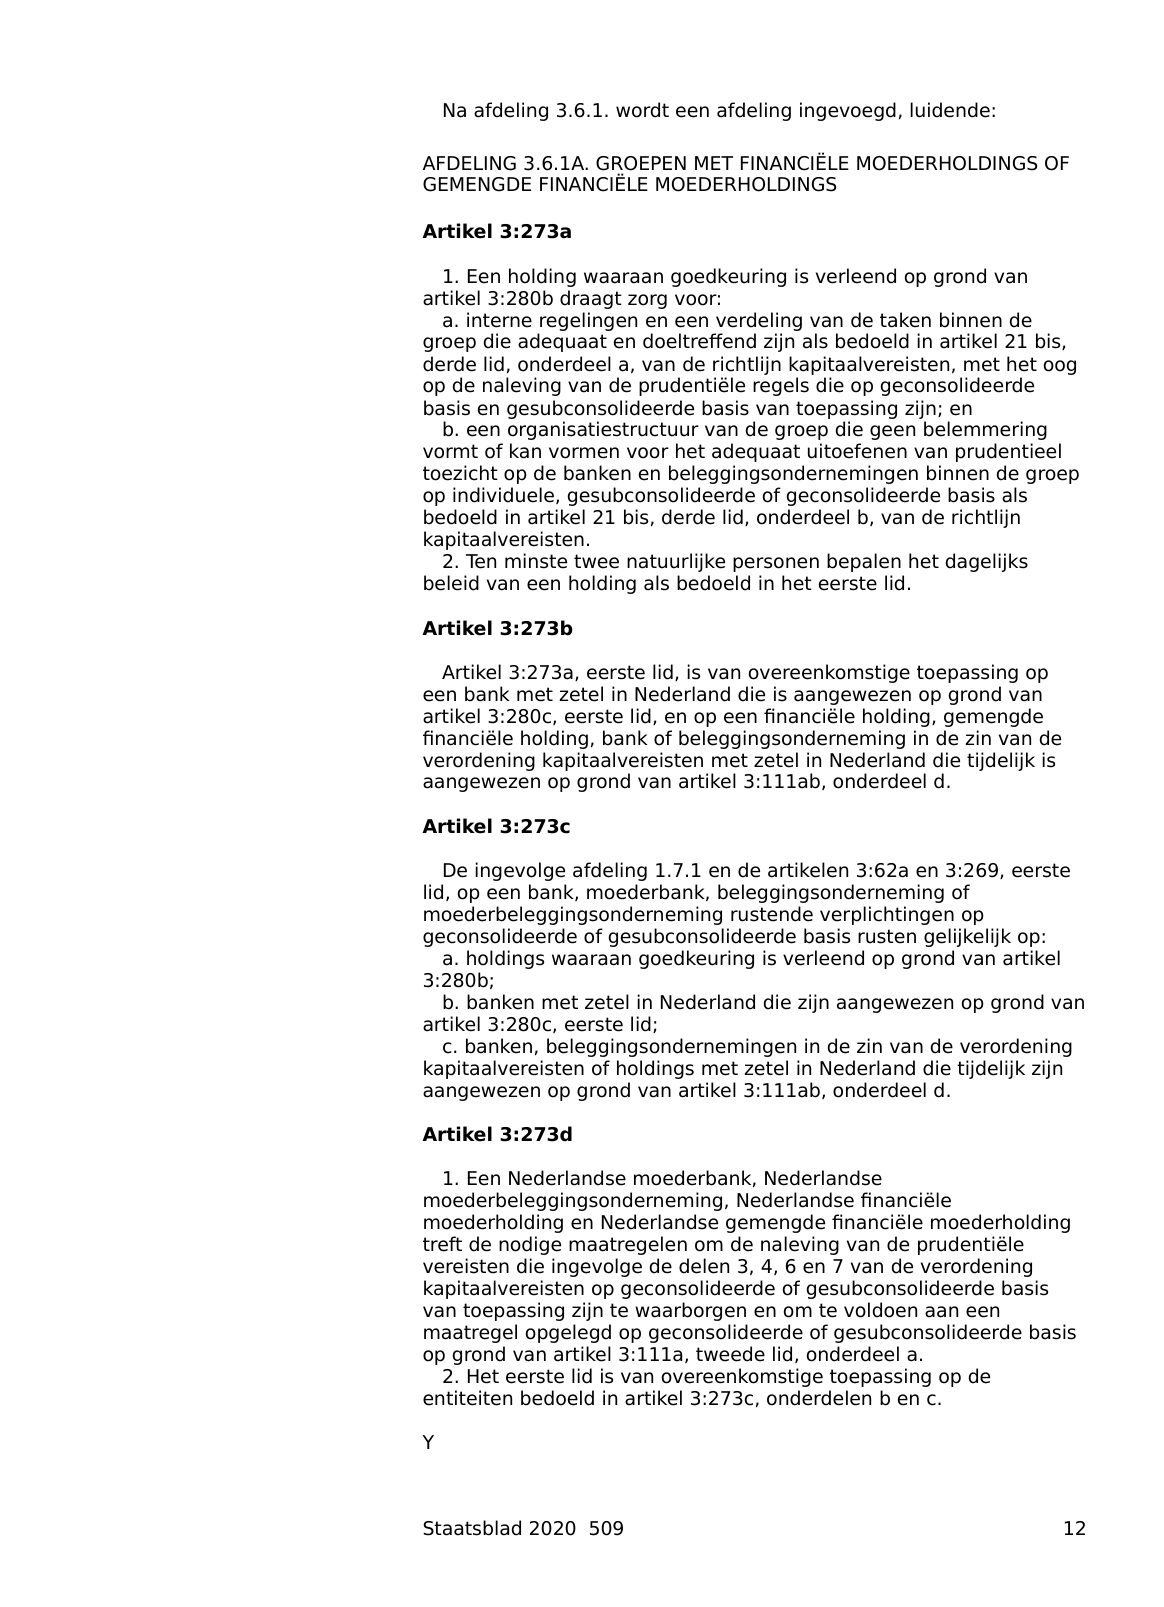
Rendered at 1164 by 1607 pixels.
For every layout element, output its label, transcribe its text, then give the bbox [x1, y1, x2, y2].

text De ingevolge afdeling 1.7.1 en de artikelen 3:62a en 3:269, eerste lid, op een bank, moederbank, beleggingsonderneming of moederbeleggingsonderneming rustende verplichtingen op geconsolideerde of gesubconsolideerde basis rusten gelijkelijk op: [422, 860, 1087, 948]
subtitle AFDELING 3.6.1A. GROEPEN MET FINANCIËLE MOEDERHOLDINGS OF GEMENGDE FINANCIËLE MOEDERHOLDINGS [422, 152, 1087, 196]
subtitle Artikel 3:273d [422, 1124, 1087, 1146]
text 1. Een Nederlandse moederbank, Nederlandse moederbeleggingsonderneming, Nederlandse financiële moederholding en Nederlandse gemengde financiële moederholding treft de nodige maatregelen om de naleving van de prudentiële vereisten die ingevolge de delen 3, 4, 6 en 7 van de verordening kapitaalvereisten op geconsolideerde of gesubconsolideerde basis van toepassing zijn te waarborgen en om te voldoen aan een maatregel opgelegd op geconsolideerde of gesubconsolideerde basis op grond van artikel 3:111a, tweede lid, onderdeel a. [422, 1168, 1087, 1366]
text 2. Het eerste lid is van overeenkomstige toepassing op de entiteiten bedoeld in artikel 3:273c, onderdelen b en c. [422, 1366, 1087, 1410]
text b. banken met zetel in Nederland die zijn aangewezen op grond van artikel 3:280c, eerste lid; [422, 992, 1087, 1036]
text a. interne regelingen en een verdeling van de taken binnen de groep die adequaat en doeltreffend zijn als bedoeld in artikel 21 bis, derde lid, onderdeel a, van de richtlijn kapitaalvereisten, met het oog op de naleving van de prudentiële regels die op geconsolideerde basis en gesubconsolideerde basis van toepassing zijn; en [422, 309, 1087, 419]
text Na afdeling 3.6.1. wordt een afdeling ingevoegd, luidende: [422, 100, 1087, 122]
text c. banken, beleggingsondernemingen in de zin van de verordening kapitaalvereisten of holdings met zetel in Nederland die tijdelijk zijn aangewezen op grond van artikel 3:111ab, onderdeel d. [422, 1036, 1087, 1102]
text Artikel 3:273a, eerste lid, is van overeenkomstige toepassing op een bank met zetel in Nederland die is aangewezen op grond van artikel 3:280c, eerste lid, en op een financiële holding, gemengde financiële holding, bank of beleggingsonderneming in de zin van de verordening kapitaalvereisten met zetel in Nederland die tijdelijk is aangewezen op grond van artikel 3:111ab, onderdeel d. [422, 662, 1087, 793]
text a. holdings waaraan goedkeuring is verleend op grond van artikel 3:280b; [422, 948, 1087, 992]
subtitle Artikel 3:273a [422, 221, 1087, 243]
text Y [422, 1432, 1087, 1454]
text 2. Ten minste twee natuurlijke personen bepalen het dagelijks beleid van een holding als bedoeld in het eerste lid. [422, 551, 1087, 595]
subtitle Artikel 3:273c [422, 816, 1087, 838]
text 1. Een holding waaraan goedkeuring is verleend op grond van artikel 3:280b draagt zorg voor: [422, 266, 1087, 309]
text b. een organisatiestructuur van de groep die geen belemmering vormt of kan vormen voor het adequaat uitoefenen van prudentieel toezicht op de banken en beleggingsondernemingen binnen de groep op individuele, gesubconsolideerde of geconsolideerde basis als bedoeld in artikel 21 bis, derde lid, onderdeel b, van de richtlijn kapitaalvereisten. [422, 419, 1087, 551]
subtitle Artikel 3:273b [422, 617, 1087, 639]
